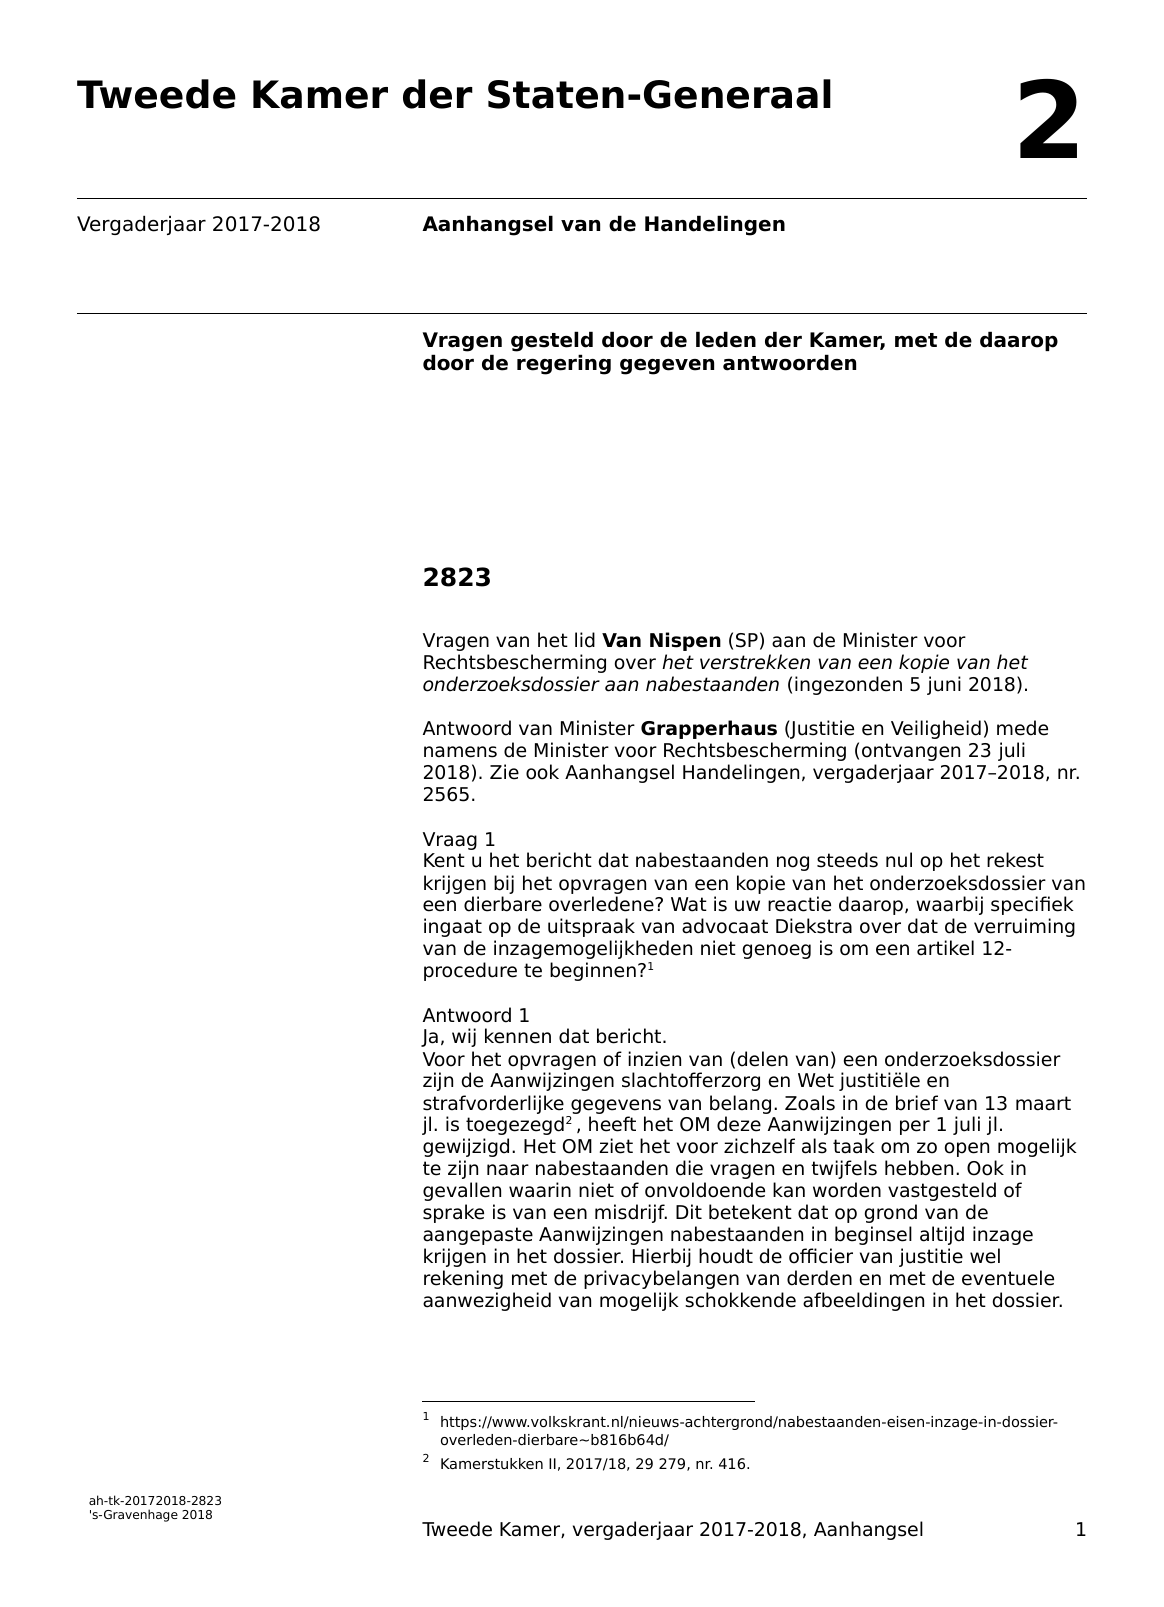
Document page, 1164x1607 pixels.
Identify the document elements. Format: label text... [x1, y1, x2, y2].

text Antwoord 1 [422, 1004, 1087, 1026]
text Ja, wij kennen dat bericht. [422, 1026, 1087, 1048]
text Vragen van het lid Van Nispen (SP) aan de Minister voor Rechtsbescherming over het verstrekken van een kopie van het onderzoeksdossier aan nabestaanden (ingezonden 5 juni 2018). [422, 630, 1087, 696]
text Kamerstukken II, 2017/18, 29 279, nr. 416. [422, 1452, 1087, 1474]
text Vraag 1 [422, 828, 1087, 850]
table_cell Aanhangsel van de Handelingen [422, 199, 1087, 313]
table_header Tweede Kamer der Staten-Generaal [77, 59, 886, 198]
text Voor het opvragen of inzien van (delen van) een onderzoeksdossier zijn de Aanwijzingen slachtofferzorg en Wet justitiële en strafvorderlijke gegevens van belang. Zoals in de brief van 13 maart jl. is toegezegd, heeft het OM deze Aanwijzingen per 1 juli jl. gewijzigd. Het OM ziet het voor zichzelf als taak om zo open mogelijk te zijn naar nabestaanden die vragen en twijfels hebben. Ook in gevallen waarin niet of onvoldoende kan worden vastgesteld of sprake is van een misdrijf. Dit betekent dat op grond van de aangepaste Aanwijzingen nabestaanden in beginsel altijd inzage krijgen in het dossier. Hierbij houdt de officier van justitie wel rekening met de privacybelangen van derden en met de eventuele aanwezigheid van mogelijk schokkende afbeeldingen in het dossier. [422, 1048, 1087, 1312]
text https://www.volkskrant.nl/nieuws-achtergrond/nabestaanden-eisen-inzage-in-dossier-overleden-dierbare~b816b64d/ [422, 1410, 1087, 1449]
text 's-Gravenhage 2018 [88, 1508, 323, 1522]
table_cell Vragen gesteld door de leden der Kamer, met de daarop door de regering gegeven antwoorden [422, 314, 1087, 375]
text Antwoord van Minister Grapperhaus (Justitie en Veiligheid) mede namens de Minister voor Rechtsbescherming (ontvangen 23 juli 2018). Zie ook Aanhangsel Handelingen, vergaderjaar 2017–2018, nr. 2565. [422, 718, 1087, 806]
table_cell [77, 314, 422, 375]
text Kent u het bericht dat nabestaanden nog steeds nul op het rekest krijgen bij het opvragen van een kopie van het onderzoeksdossier van een dierbare overledene? Wat is uw reactie daarop, waarbij specifiek ingaat op de uitspraak van advocaat Diekstra over dat de verruiming van de inzagemogelijkheden niet genoeg is om een artikel 12-procedure te beginnen? [422, 850, 1087, 982]
table_header 2 [886, 59, 1087, 198]
text ah-tk-20172018-2823 [88, 1494, 323, 1508]
table_cell Vergaderjaar 2017-2018 [77, 199, 422, 313]
text 2823 [422, 563, 1087, 592]
